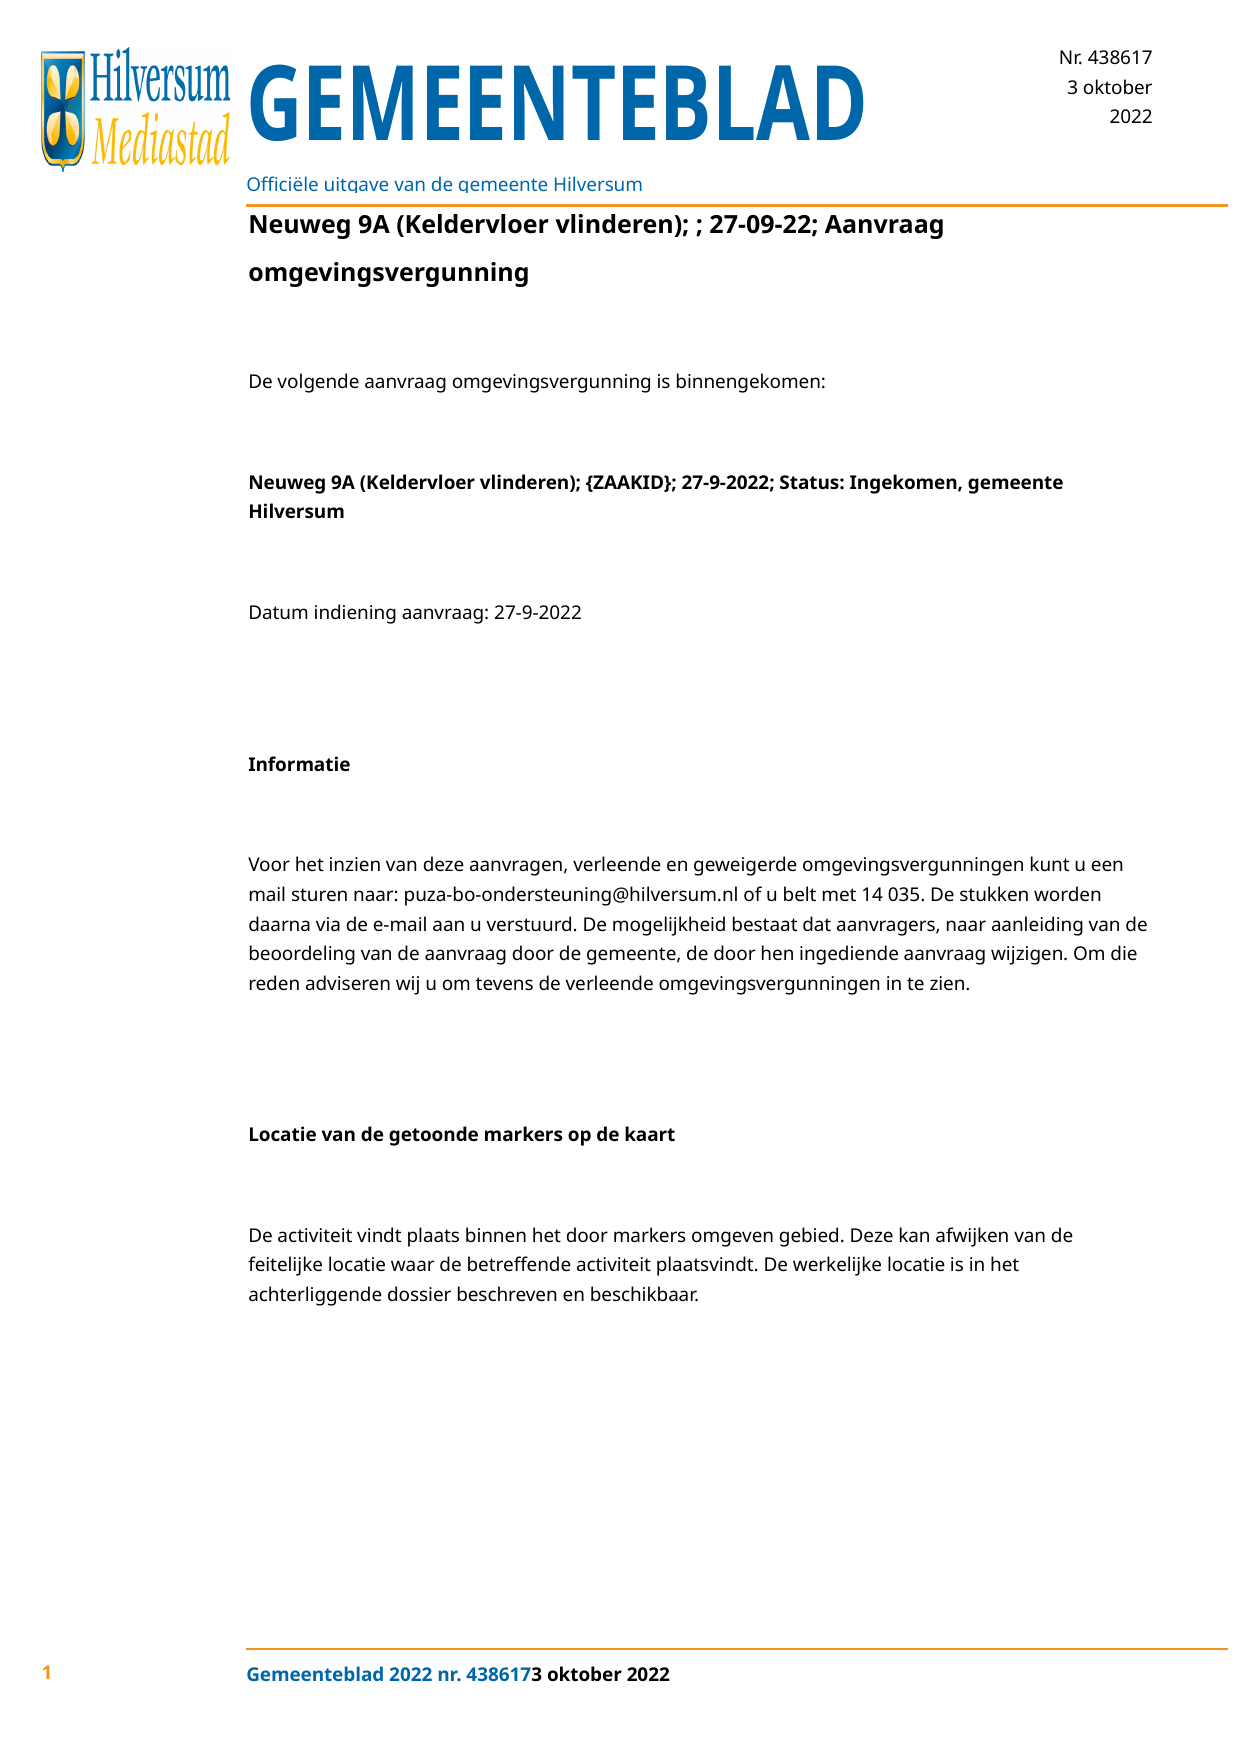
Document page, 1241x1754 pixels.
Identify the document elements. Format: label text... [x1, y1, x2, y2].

text Neuweg 9A (Keldervloer vlinderen); {ZAAKID}; 27-9-2022; Status: Ingekomen, gemeente Hilversum [248, 469, 1152, 524]
text Locatie van de getoonde markers op de kaart [248, 1121, 1152, 1147]
text Neuweg 9A (Keldervloer vlinderen); ; 27-09-22; Aanvraag omgevingsvergunning [248, 207, 1152, 288]
picture [41, 47, 231, 172]
text Informatie [248, 751, 1152, 777]
text De volgende aanvraag omgevingsvergunning is binnengekomen: [248, 368, 1152, 394]
text Voor het inzien van deze aanvragen, verleende en geweigerde omgevingsvergunningen kunt u een mail sturen naar: puza-bo-ondersteuning@hilversum.nl of u belt met 14 035. De stukken worden daarna via de e-mail aan u verstuurd. De mogelijkheid bestaat dat aanvragers, naar aanleiding van de beoordeling van de aanvraag door de gemeente, de door hen ingediende aanvraag wijzigen. Om die reden adviseren wij u om tevens de verleende omgevingsvergunningen in te zien. [248, 852, 1152, 996]
text De activiteit vindt plaats binnen het door markers omgeven gebied. Deze kan afwijken van de feitelijke locatie waar de betreffende activiteit plaatsvindt. De werkelijke locatie is in het achterliggende dossier beschreven en beschikbaar. [248, 1222, 1152, 1307]
text Datum indiening aanvraag: 27-9-2022 [248, 599, 1152, 625]
